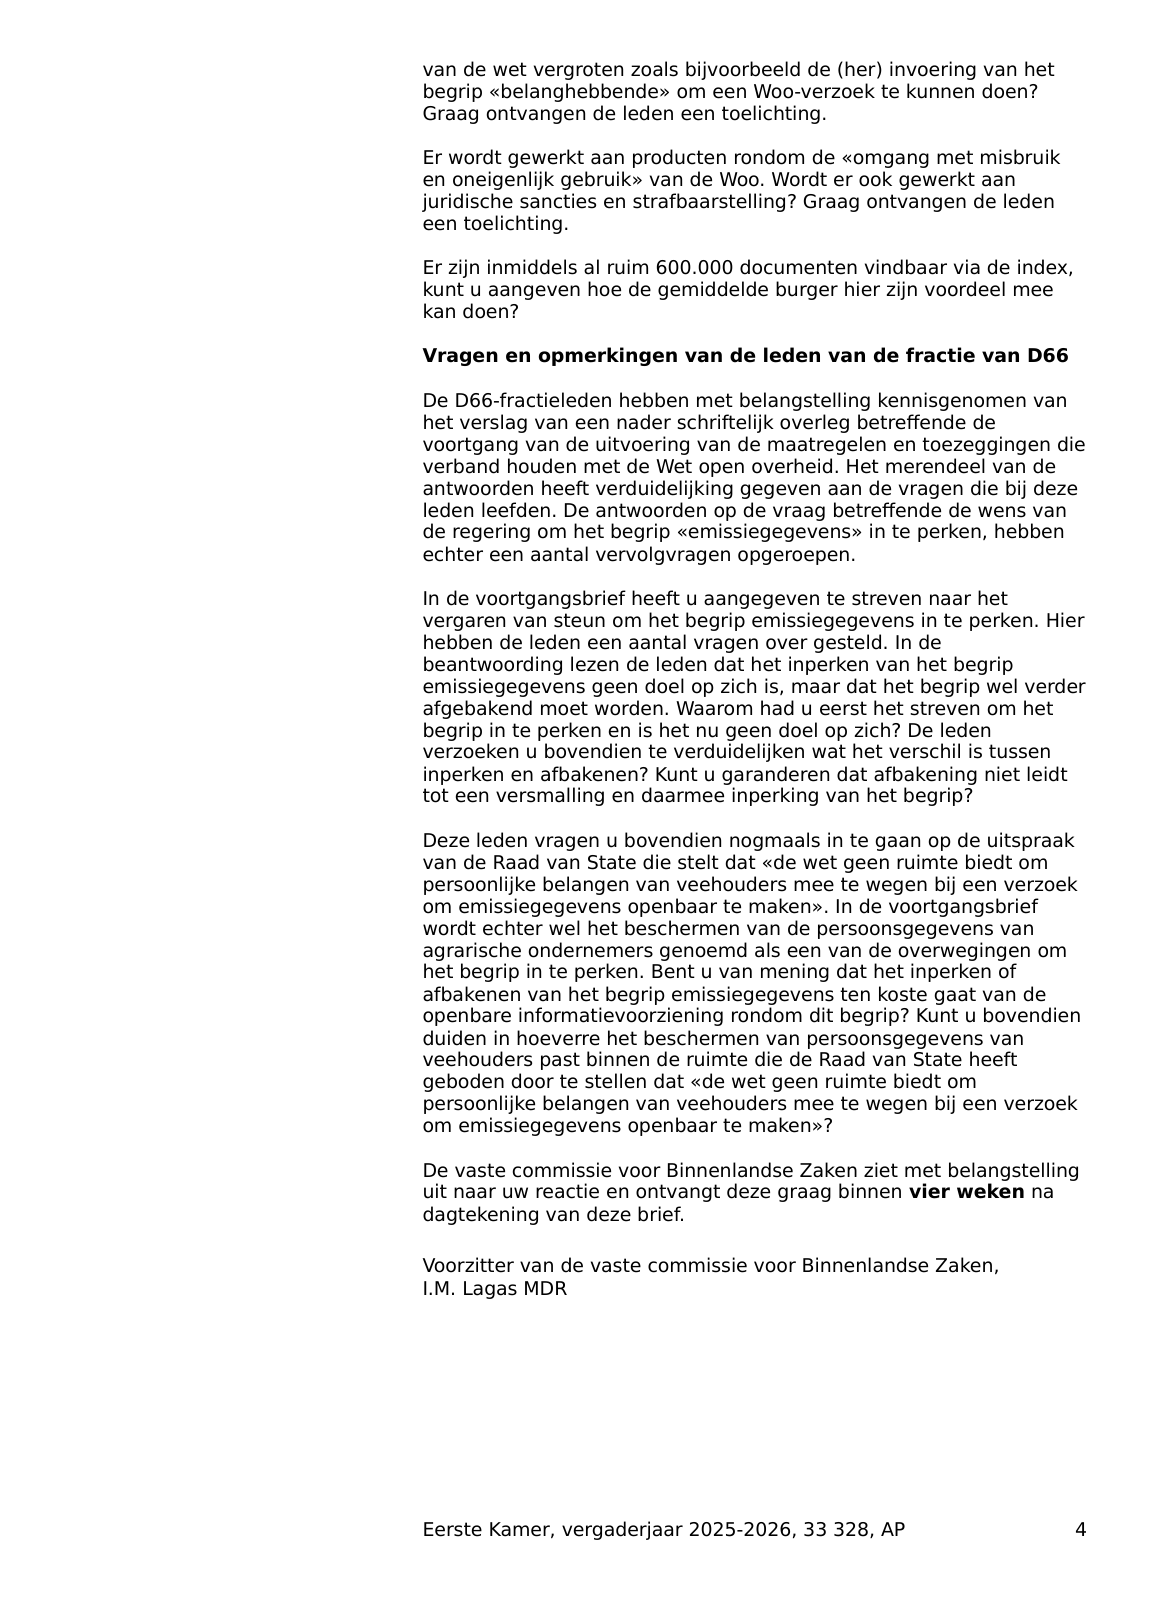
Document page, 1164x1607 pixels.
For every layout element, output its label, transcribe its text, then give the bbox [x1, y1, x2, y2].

text Er zijn inmiddels al ruim 600.000 documenten vindbaar via de index, kunt u aangeven hoe de gemiddelde burger hier zijn voordeel mee kan doen? [422, 257, 1087, 323]
subtitle Vragen en opmerkingen van de leden van de fractie van D66 [422, 345, 1087, 367]
text Voorzitter van de vaste commissie voor Binnenlandse Zaken, I.M. Lagas MDR [422, 1255, 1087, 1299]
text Er wordt gewerkt aan producten rondom de «omgang met misbruik en oneigenlijk gebruik» van de Woo. Wordt er ook gewerkt aan juridische sancties en strafbaarstelling? Graag ontvangen de leden een toelichting. [422, 147, 1087, 235]
text Deze leden vragen u bovendien nogmaals in te gaan op de uitspraak van de Raad van State die stelt dat «de wet geen ruimte biedt om persoonlijke belangen van veehouders mee te wegen bij een verzoek om emissiegegevens openbaar te maken». In de voortgangsbrief wordt echter wel het beschermen van de persoonsgegevens van agrarische ondernemers genoemd als een van de overwegingen om het begrip in te perken. Bent u van mening dat het inperken of afbakenen van het begrip emissiegegevens ten koste gaat van de openbare informatievoorziening rondom dit begrip? Kunt u bovendien duiden in hoeverre het beschermen van persoonsgegevens van veehouders past binnen de ruimte die de Raad van State heeft geboden door te stellen dat «de wet geen ruimte biedt om persoonlijke belangen van veehouders mee te wegen bij een verzoek om emissiegegevens openbaar te maken»? [422, 829, 1087, 1137]
text van de wet vergroten zoals bijvoorbeeld de (her) invoering van het begrip «belanghebbende» om een Woo-verzoek te kunnen doen? Graag ontvangen de leden een toelichting. [422, 59, 1087, 125]
text In de voortgangsbrief heeft u aangegeven te streven naar het vergaren van steun om het begrip emissiegegevens in te perken. Hier hebben de leden een aantal vragen over gesteld. In de beantwoording lezen de leden dat het inperken van het begrip emissiegegevens geen doel op zich is, maar dat het begrip wel verder afgebakend moet worden. Waarom had u eerst het streven om het begrip in te perken en is het nu geen doel op zich? De leden verzoeken u bovendien te verduidelijken wat het verschil is tussen inperken en afbakenen? Kunt u garanderen dat afbakening niet leidt tot een versmalling en daarmee inperking van het begrip? [422, 588, 1087, 807]
text De vaste commissie voor Binnenlandse Zaken ziet met belangstelling uit naar uw reactie en ontvangt deze graag binnen vier weken na dagtekening van deze brief. [422, 1159, 1087, 1225]
text De D66-fractieleden hebben met belangstelling kennisgenomen van het verslag van een nader schriftelijk overleg betreffende de voortgang van de uitvoering van de maatregelen en toezeggingen die verband houden met de Wet open overheid. Het merendeel van de antwoorden heeft verduidelijking gegeven aan de vragen die bij deze leden leefden. De antwoorden op de vraag betreffende de wens van de regering om het begrip «emissiegegevens» in te perken, hebben echter een aantal vervolgvragen opgeroepen. [422, 389, 1087, 565]
